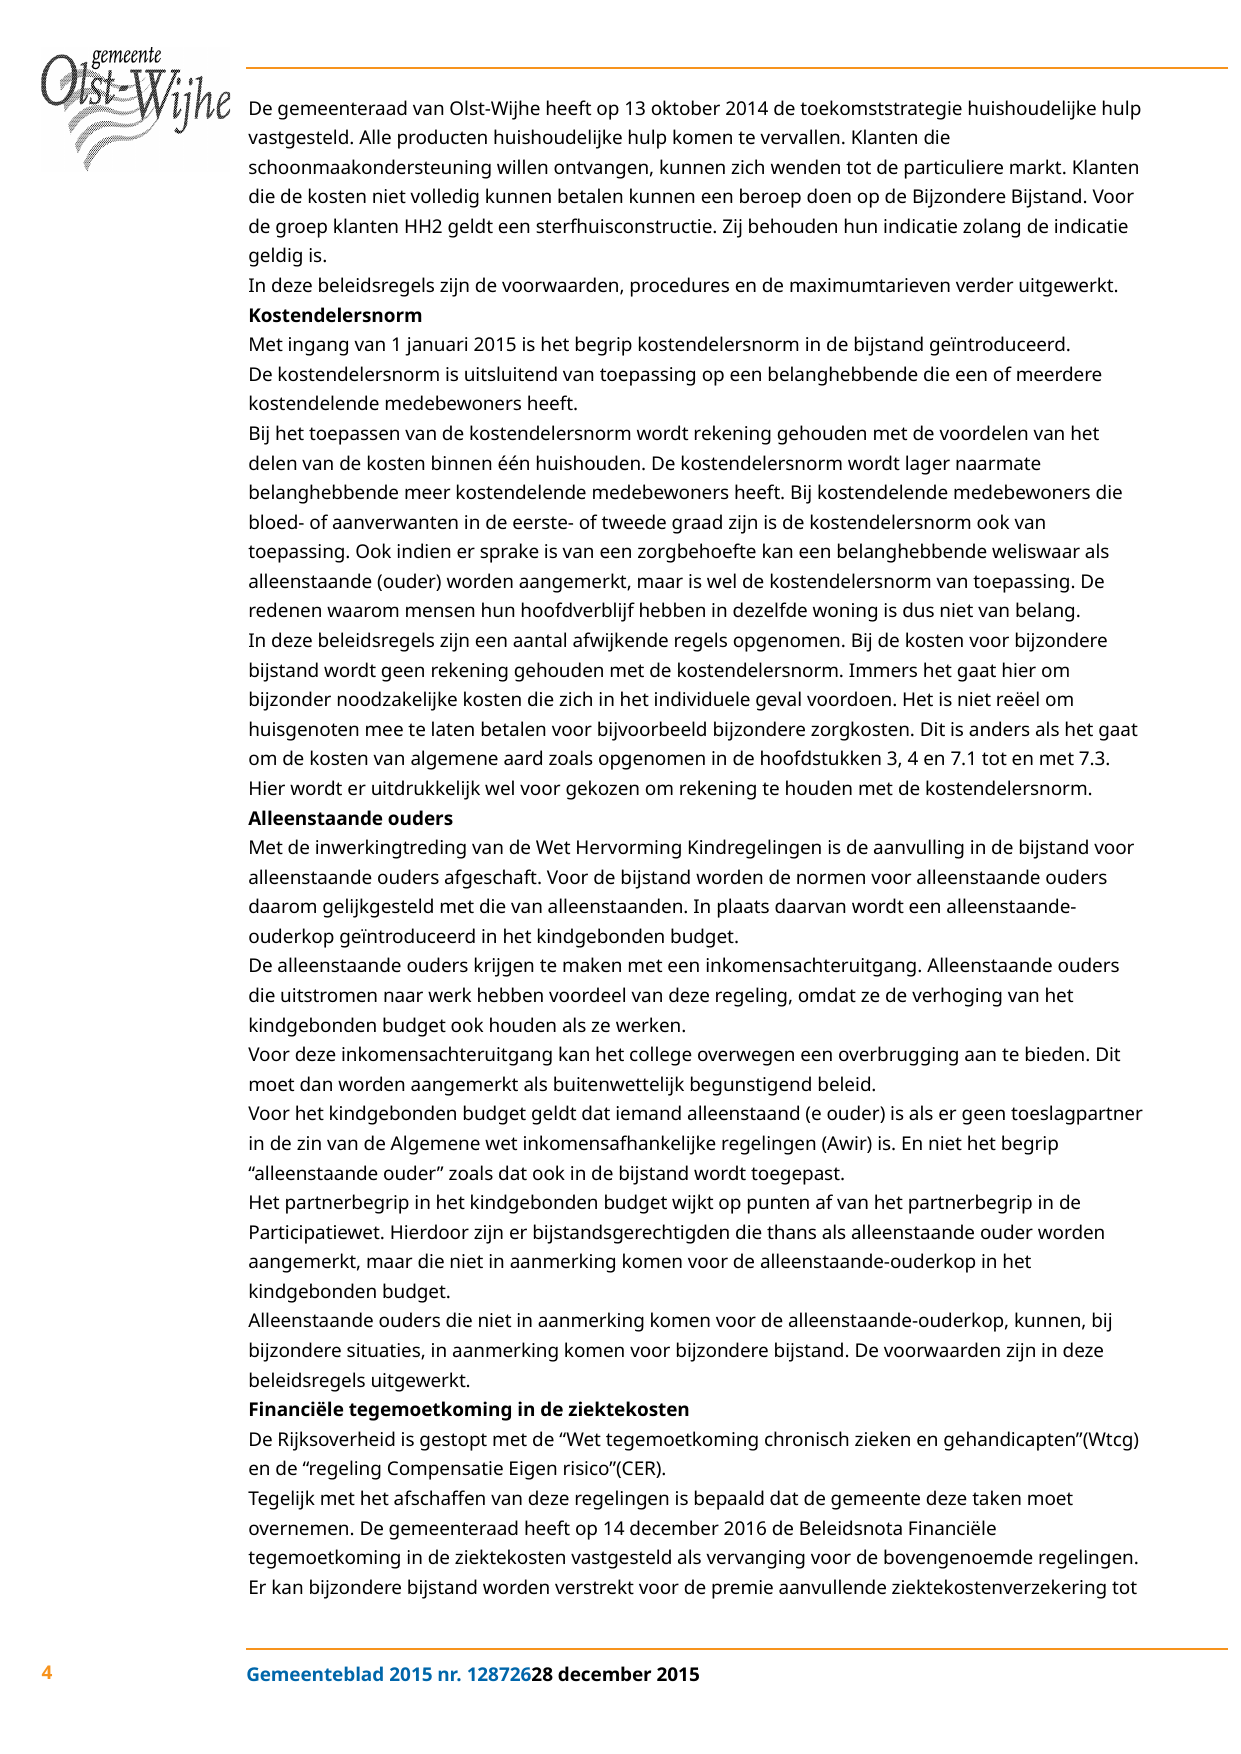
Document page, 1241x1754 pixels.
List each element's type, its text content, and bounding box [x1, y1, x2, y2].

text Financiële tegemoetkoming in de ziektekosten [248, 1396, 1152, 1422]
text Het partnerbegrip in het kindgebonden budget wijkt op punten af van het partnerbegrip in de Participatiewet. Hierdoor zijn er bijstandsgerechtigden die thans als alleenstaande ouder worden aangemerkt, maar die niet in aanmerking komen voor de alleenstaande-ouderkop in het kindgebonden budget. [248, 1189, 1152, 1304]
text De gemeenteraad van Olst-Wijhe heeft op 13 oktober 2014 de toekomststrategie huishoudelijke hulp vastgesteld. Alle producten huishoudelijke hulp komen te vervallen. Klanten die schoonmaakondersteuning willen ontvangen, kunnen zich wenden tot de particuliere markt. Klanten die de kosten niet volledig kunnen betalen kunnen een beroep doen op de Bijzondere Bijstand. Voor de groep klanten HH2 geldt een sterfhuisconstructie. Zij behouden hun indicatie zolang de indicatie geldig is. [248, 95, 1152, 268]
text Kostendelersnorm [248, 302, 1152, 328]
text Bij het toepassen van de kostendelersnorm wordt rekening gehouden met de voordelen van het delen van de kosten binnen één huishouden. De kostendelersnorm wordt lager naarmate belanghebbende meer kostendelende medebewoners heeft. Bij kostendelende medebewoners die bloed- of aanverwanten in de eerste- of tweede graad zijn is de kostendelersnorm ook van toepassing. Ook indien er sprake is van een zorgbehoefte kan een belanghebbende weliswaar als alleenstaande (ouder) worden aangemerkt, maar is wel de kostendelersnorm van toepassing. De redenen waarom mensen hun hoofdverblijf hebben in dezelfde woning is dus niet van belang. [248, 420, 1152, 623]
text Voor het kindgebonden budget geldt dat iemand alleenstaand (e ouder) is als er geen toeslagpartner in de zin van de Algemene wet inkomensafhankelijke regelingen (Awir) is. En niet het begrip “alleenstaande ouder” zoals dat ook in de bijstand wordt toegepast. [248, 1101, 1152, 1186]
picture [41, 47, 231, 172]
text De kostendelersnorm is uitsluitend van toepassing op een belanghebbende die een of meerdere kostendelende medebewoners heeft. [248, 361, 1152, 416]
text Alleenstaande ouders die niet in aanmerking komen voor de alleenstaande-ouderkop, kunnen, bij bijzondere situaties, in aanmerking komen voor bijzondere bijstand. De voorwaarden zijn in deze beleidsregels uitgewerkt. [248, 1308, 1152, 1393]
text Tegelijk met het afschaffen van deze regelingen is bepaald dat de gemeente deze taken moet overnemen. De gemeenteraad heeft op 14 december 2016 de Beleidsnota Financiële tegemoetkoming in de ziektekosten vastgesteld als vervanging voor de bovengenoemde regelingen. Er kan bijzondere bijstand worden verstrekt voor de premie aanvullende ziektekostenverzekering tot [248, 1485, 1152, 1600]
text Met de inwerkingtreding van de Wet Hervorming Kindregelingen is de aanvulling in de bijstand voor alleenstaande ouders afgeschaft. Voor de bijstand worden de normen voor alleenstaande ouders daarom gelijkgesteld met die van alleenstaanden. In plaats daarvan wordt een alleenstaande-ouderkop geïntroduceerd in het kindgebonden budget. [248, 834, 1152, 949]
text Voor deze inkomensachteruitgang kan het college overwegen een overbrugging aan te bieden. Dit moet dan worden aangemerkt als buitenwettelijk begunstigend beleid. [248, 1041, 1152, 1097]
text Alleenstaande ouders [248, 805, 1152, 831]
text In deze beleidsregels zijn de voorwaarden, procedures en de maximumtarieven verder uitgewerkt. [248, 272, 1152, 298]
text In deze beleidsregels zijn een aantal afwijkende regels opgenomen. Bij de kosten voor bijzondere bijstand wordt geen rekening gehouden met de kostendelersnorm. Immers het gaat hier om bijzonder noodzakelijke kosten die zich in het individuele geval voordoen. Het is niet reëel om huisgenoten mee te laten betalen voor bijvoorbeeld bijzondere zorgkosten. Dit is anders als het gaat om de kosten van algemene aard zoals opgenomen in de hoofdstukken 3, 4 en 7.1 tot en met 7.3. Hier wordt er uitdrukkelijk wel voor gekozen om rekening te houden met de kostendelersnorm. [248, 627, 1152, 801]
text Met ingang van 1 januari 2015 is het begrip kostendelersnorm in de bijstand geïntroduceerd. [248, 331, 1152, 357]
text De Rijksoverheid is gestopt met de “Wet tegemoetkoming chronisch zieken en gehandicapten”(Wtcg) en de “regeling Compensatie Eigen risico”(CER). [248, 1426, 1152, 1481]
text De alleenstaande ouders krijgen te maken met een inkomensachteruitgang. Alleenstaande ouders die uitstromen naar werk hebben voordeel van deze regeling, omdat ze de verhoging van het kindgebonden budget ook houden als ze werken. [248, 953, 1152, 1038]
